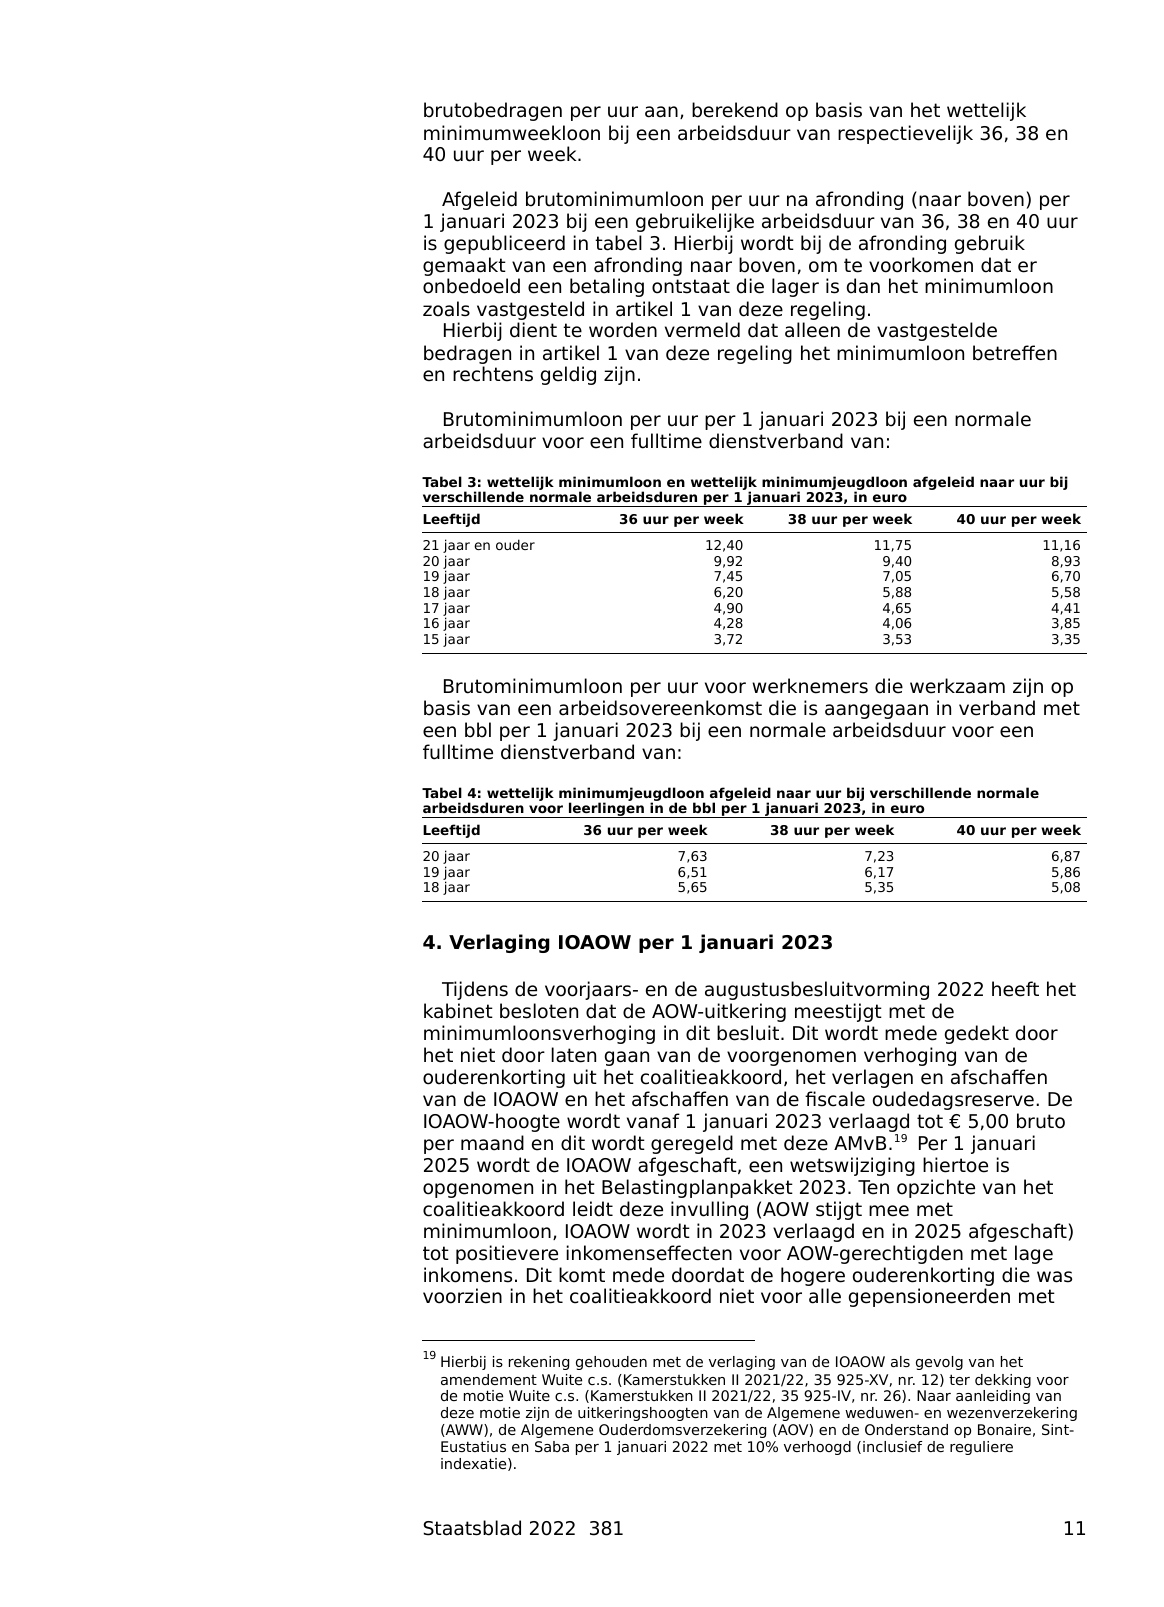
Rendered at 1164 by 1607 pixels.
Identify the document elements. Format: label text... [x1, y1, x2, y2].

table_cell 6,17 [713, 865, 900, 880]
table_cell 40 uur per week [918, 507, 1087, 532]
text Hierbij dient te worden vermeld dat alleen de vastgestelde bedragen in artikel 1 van deze regeling het minimumloon betreffen en rechtens geldig zijn. [422, 320, 1087, 386]
table_cell 11,16 [918, 533, 1087, 553]
table_cell 9,40 [749, 554, 918, 569]
table_cell 21 jaar en ouder [422, 533, 581, 553]
table_cell 5,58 [918, 585, 1087, 601]
table_cell 6,20 [581, 585, 749, 601]
table_cell 3,72 [581, 632, 749, 652]
table_cell 9,92 [581, 554, 749, 569]
table_cell 36 uur per week [527, 818, 713, 843]
table_cell 18 jaar [422, 880, 527, 901]
table_cell 11,75 [749, 533, 918, 553]
text Hierbij is rekening gehouden met de verlaging van de IOAOW als gevolg van het amendement Wuite c.s. (Kamerstukken II 2021/22, 35 925-XV, nr. 12) ter dekking voor de motie Wuite c.s. (Kamerstukken II 2021/22, 35 925-IV, nr. 26). Naar aanleiding van deze motie zijn de uitkeringshoogten van de Algemene weduwen- en wezenverzekering (AWW), de Algemene Ouderdomsverzekering (AOV) en de Onderstand op Bonaire, Sint-Eustatius en Saba per 1 januari 2022 met 10% verhoogd (inclusief de reguliere indexatie). [422, 1349, 1087, 1473]
table_cell 8,93 [918, 554, 1087, 569]
table_cell Leeftijd [422, 818, 527, 843]
table_cell 36 uur per week [581, 507, 749, 532]
table_header Tabel 3: wettelijk minimumloon en wettelijk minimumjeugdloon afgeleid naar uur bij verschillende normale arbeidsduren per 1 januari 2023, in euro [422, 474, 1087, 506]
table_cell 7,05 [749, 569, 918, 585]
table_cell 7,63 [527, 844, 713, 864]
text Afgeleid brutominimumloon per uur na afronding (naar boven) per 1 januari 2023 bij een gebruikelijke arbeidsduur van 36, 38 en 40 uur is gepubliceerd in tabel 3. Hierbij wordt bij de afronding gebruik gemaakt van een afronding naar boven, om te voorkomen dat er onbedoeld een betaling ontstaat die lager is dan het minimumloon zoals vastgesteld in artikel 1 van deze regeling. [422, 188, 1087, 320]
text Brutominimumloon per uur per 1 januari 2023 bij een normale arbeidsduur voor een fulltime dienstverband van: [422, 408, 1087, 452]
table_cell 4,41 [918, 601, 1087, 616]
table_cell 38 uur per week [749, 507, 918, 532]
table_cell 19 jaar [422, 569, 581, 585]
table_cell 15 jaar [422, 632, 581, 652]
table_cell 40 uur per week [900, 818, 1087, 843]
text Tijdens de voorjaars- en de augustusbesluitvorming 2022 heeft het kabinet besloten dat de AOW-uitkering meestijgt met de minimumloonsverhoging in dit besluit. Dit wordt mede gedekt door het niet door laten gaan van de voorgenomen verhoging van de ouderenkorting uit het coalitieakkoord, het verlagen en afschaffen van de IOAOW en het afschaffen van de fiscale oudedagsreserve. De IOAOW-hoogte wordt vanaf 1 januari 2023 verlaagd tot € 5,00 bruto per maand en dit wordt geregeld met deze AMvB. Per 1 januari 2025 wordt de IOAOW afgeschaft, een wetswijziging hiertoe is opgenomen in het Belastingplanpakket 2023. Ten opzichte van het coalitieakkoord leidt deze invulling (AOW stijgt mee met minimumloon, IOAOW wordt in 2023 verlaagd en in 2025 afgeschaft) tot positievere inkomenseffecten voor AOW-gerechtigden met lage inkomens. Dit komt mede doordat de hogere ouderenkorting die was voorzien in het coalitieakkoord niet voor alle gepensioneerden met [422, 979, 1087, 1308]
table_cell 12,40 [581, 533, 749, 553]
table_cell 38 uur per week [713, 818, 900, 843]
table_cell 3,85 [918, 616, 1087, 632]
table_cell 6,87 [900, 844, 1087, 864]
table_cell 4,65 [749, 601, 918, 616]
text brutobedragen per uur aan, berekend op basis van het wettelijk minimumweekloon bij een arbeidsduur van respectievelijk 36, 38 en 40 uur per week. [422, 100, 1087, 166]
table_cell 4,90 [581, 601, 749, 616]
table_cell 5,86 [900, 865, 1087, 880]
table_cell 3,53 [749, 632, 918, 652]
table_cell 19 jaar [422, 865, 527, 880]
table_cell 7,23 [713, 844, 900, 864]
table_cell 16 jaar [422, 616, 581, 632]
table_cell 6,51 [527, 865, 713, 880]
table_cell 18 jaar [422, 585, 581, 601]
table_cell 6,70 [918, 569, 1087, 585]
table_cell 3,35 [918, 632, 1087, 652]
table_cell 20 jaar [422, 844, 527, 864]
table_header Tabel 4: wettelijk minimumjeugdloon afgeleid naar uur bij verschillende normale arbeidsduren voor leerlingen in de bbl per 1 januari 2023, in euro [422, 786, 1087, 817]
table_cell 5,08 [900, 880, 1087, 901]
table_cell 7,45 [581, 569, 749, 585]
table_cell 5,88 [749, 585, 918, 601]
table_cell 5,35 [713, 880, 900, 901]
table_cell 17 jaar [422, 601, 581, 616]
text Brutominimumloon per uur voor werknemers die werkzaam zijn op basis van een arbeidsovereenkomst die is aangegaan in verband met een bbl per 1 januari 2023 bij een normale arbeidsduur voor een fulltime dienstverband van: [422, 676, 1087, 764]
table_cell 5,65 [527, 880, 713, 901]
table_cell Leeftijd [422, 507, 581, 532]
table_cell 4,06 [749, 616, 918, 632]
subtitle 4. Verlaging IOAOW per 1 januari 2023 [422, 932, 1087, 954]
table_cell 20 jaar [422, 554, 581, 569]
table_cell 4,28 [581, 616, 749, 632]
